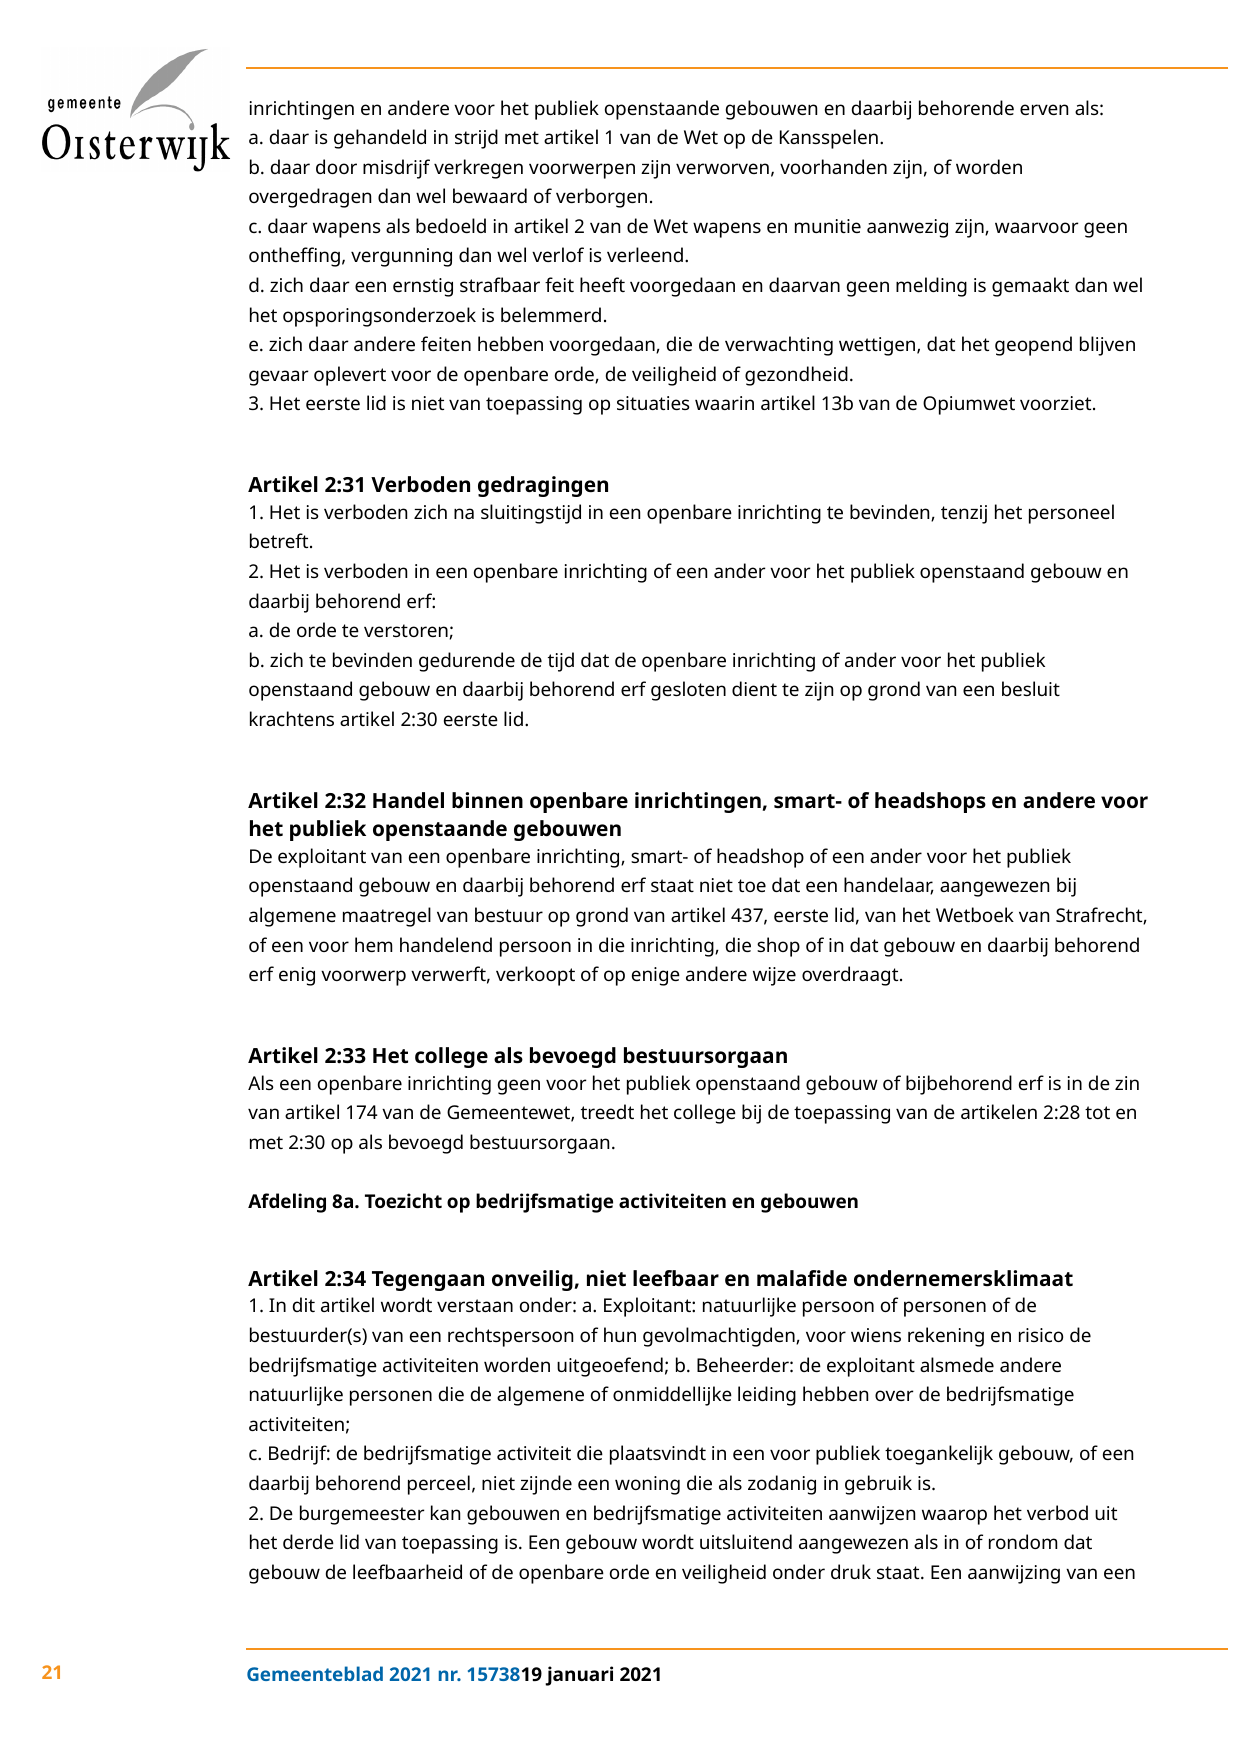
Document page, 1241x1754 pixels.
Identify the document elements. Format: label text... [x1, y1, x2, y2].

text a. daar is gehandeld in strijd met artikel 1 van de Wet op de Kansspelen. [248, 124, 1152, 150]
text inrichtingen en andere voor het publiek openstaande gebouwen en daarbij behorende erven als: [248, 95, 1152, 121]
text c. daar wapens als bedoeld in artikel 2 van de Wet wapens en munitie aanwezig zijn, waarvoor geen ontheffing, vergunning dan wel verlof is verleend. [248, 213, 1152, 268]
text De exploitant van een openbare inrichting, smart- of headshop of een ander voor het publiek openstaand gebouw en daarbij behorend erf staat niet toe dat een handelaar, aangewezen bij algemene maatregel van bestuur op grond van artikel 437, eerste lid, van het Wetboek van Strafrecht, of een voor hem handelend persoon in die inrichting, die shop of in dat gebouw en daarbij behorend erf enig voorwerp verwerft, verkoopt of op enige andere wijze overdraagt. [248, 843, 1152, 987]
text Artikel 2:33 Het college als bevoegd bestuursorgaan [248, 1041, 1152, 1070]
text 3. Het eerste lid is niet van toepassing op situaties waarin artikel 13b van de Opiumwet voorziet. [248, 391, 1152, 416]
text 1. Het is verboden zich na sluitingstijd in een openbare inrichting te bevinden, tenzij het personeel betreft. [248, 499, 1152, 554]
text Artikel 2:34 Tegengaan onveilig, niet leefbaar en malafide ondernemersklimaat [248, 1264, 1152, 1293]
text Afdeling 8a. Toezicht op bedrijfsmatige activiteiten en gebouwen [248, 1188, 1152, 1214]
picture [41, 47, 231, 172]
text e. zich daar andere feiten hebben voorgedaan, die de verwachting wettigen, dat het geopend blijven gevaar oplevert voor de openbare orde, de veiligheid of gezondheid. [248, 331, 1152, 387]
text c. Bedrijf: de bedrijfsmatige activiteit die plaatsvindt in een voor publiek toegankelijk gebouw, of een daarbij behorend perceel, niet zijnde een woning die als zodanig in gebruik is. [248, 1441, 1152, 1496]
text b. zich te bevinden gedurende de tijd dat de openbare inrichting of ander voor het publiek openstaand gebouw en daarbij behorend erf gesloten dient te zijn op grond van een besluit krachtens artikel 2:30 eerste lid. [248, 647, 1152, 732]
text d. zich daar een ernstig strafbaar feit heeft voorgedaan en daarvan geen melding is gemaakt dan wel het opsporingsonderzoek is belemmerd. [248, 272, 1152, 328]
text Artikel 2:31 Verboden gedragingen [248, 471, 1152, 499]
text b. daar door misdrijf verkregen voorwerpen zijn verworven, voorhanden zijn, of worden overgedragen dan wel bewaard of verborgen. [248, 154, 1152, 209]
text Artikel 2:32 Handel binnen openbare inrichtingen, smart- of headshops en andere voor het publiek openstaande gebouwen [248, 786, 1152, 843]
text a. de orde te verstoren; [248, 617, 1152, 643]
text 2. De burgemeester kan gebouwen en bedrijfsmatige activiteiten aanwijzen waarop het verbod uit het derde lid van toepassing is. Een gebouw wordt uitsluitend aangewezen als in of rondom dat gebouw de leefbaarheid of de openbare orde en veiligheid onder druk staat. Een aanwijzing van een [248, 1500, 1152, 1585]
text 1. In dit artikel wordt verstaan onder: a. Exploitant: natuurlijke persoon of personen of de bestuurder(s) van een rechtspersoon of hun gevolmachtigden, voor wiens rekening en risico de bedrijfsmatige activiteiten worden uitgeoefend; b. Beheerder: de exploitant alsmede andere natuurlijke personen die de algemene of onmiddellijke leiding hebben over de bedrijfsmatige activiteiten; [248, 1293, 1152, 1437]
text Als een openbare inrichting geen voor het publiek openstaand gebouw of bijbehorend erf is in de zin van artikel 174 van de Gemeentewet, treedt het college bij de toepassing van de artikelen 2:28 tot en met 2:30 op als bevoegd bestuursorgaan. [248, 1070, 1152, 1155]
text 2. Het is verboden in een openbare inrichting of een ander voor het publiek openstaand gebouw en daarbij behorend erf: [248, 558, 1152, 613]
